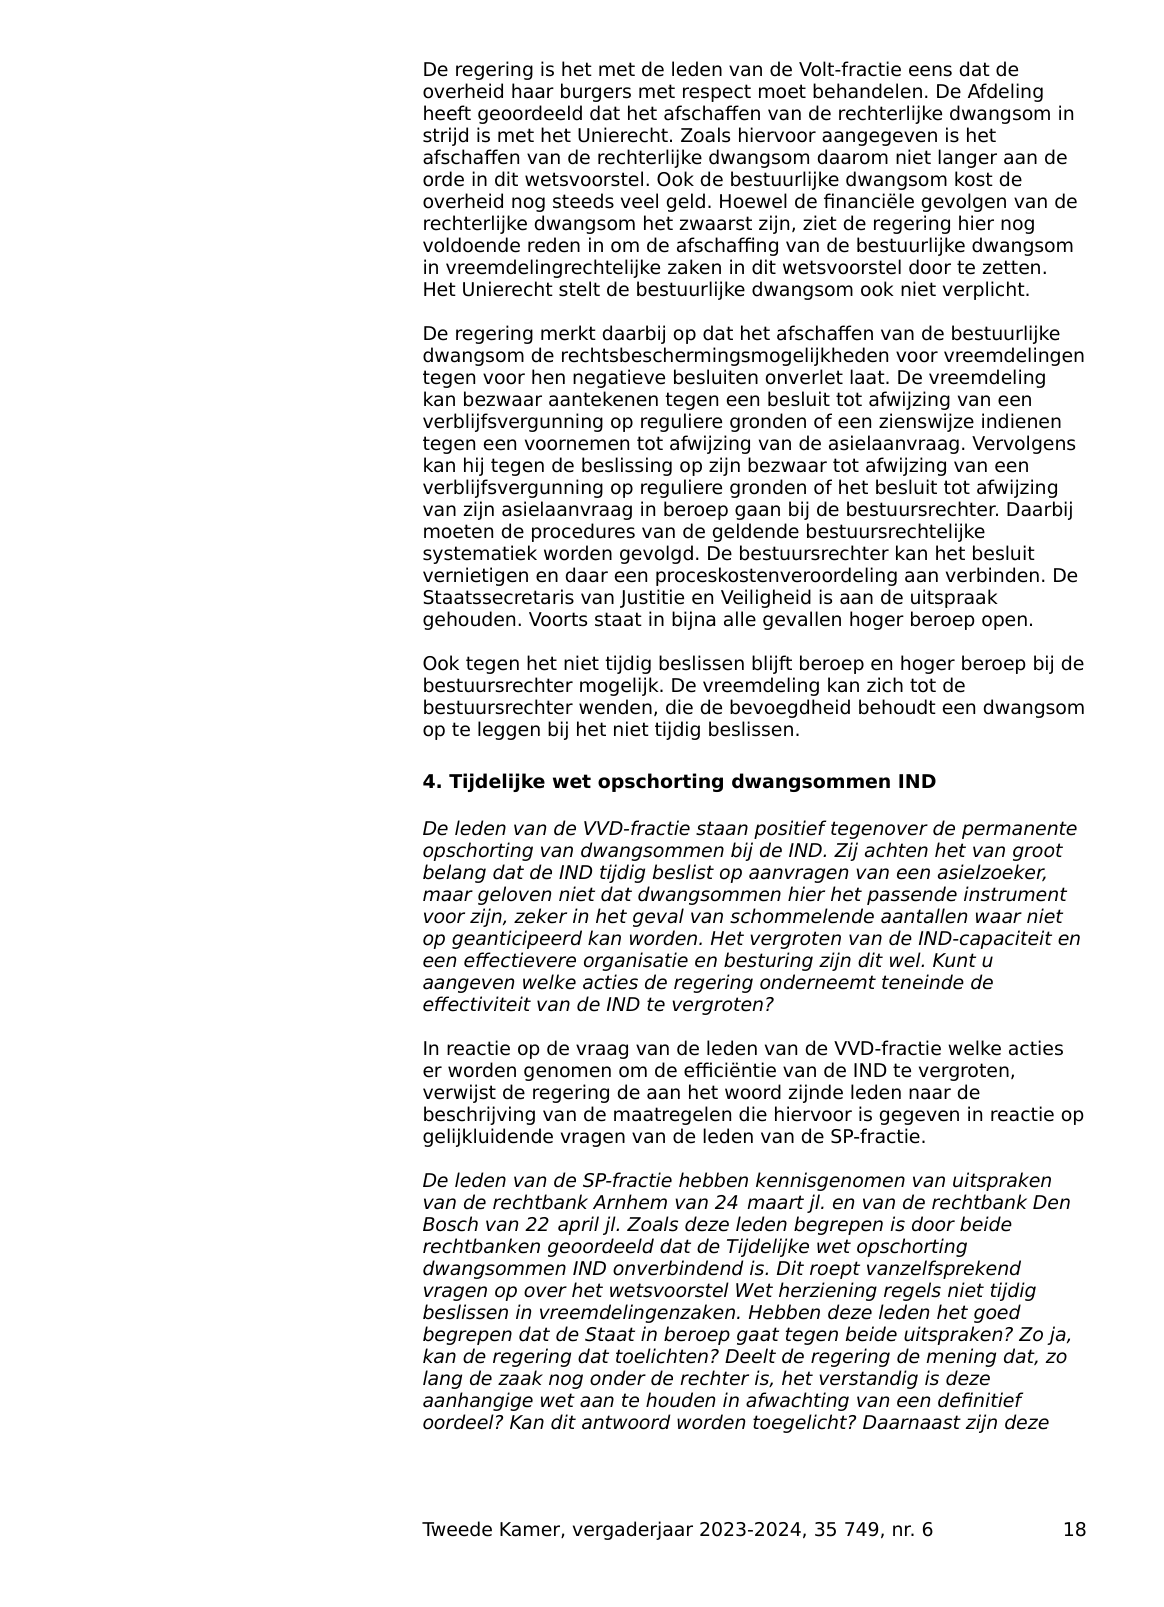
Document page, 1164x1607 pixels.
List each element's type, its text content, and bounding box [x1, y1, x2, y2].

text Ook tegen het niet tijdig beslissen blijft beroep en hoger beroep bij de bestuursrechter mogelijk. De vreemdeling kan zich tot de bestuursrechter wenden, die de bevoegdheid behoudt een dwangsom op te leggen bij het niet tijdig beslissen. [422, 653, 1087, 741]
subtitle 4. Tijdelijke wet opschorting dwangsommen IND [422, 771, 1087, 793]
text In reactie op de vraag van de leden van de VVD-fractie welke acties er worden genomen om de efficiëntie van de IND te vergroten, verwijst de regering de aan het woord zijnde leden naar de beschrijving van de maatregelen die hiervoor is gegeven in reactie op gelijkluidende vragen van de leden van de SP-fractie. [422, 1038, 1087, 1148]
text De leden van de SP-fractie hebben kennisgenomen van uitspraken van de rechtbank Arnhem van 24 maart jl. en van de rechtbank Den Bosch van 22 april jl. Zoals deze leden begrepen is door beide rechtbanken geoordeeld dat de Tijdelijke wet opschorting dwangsommen IND onverbindend is. Dit roept vanzelfsprekend vragen op over het wetsvoorstel Wet herziening regels niet tijdig beslissen in vreemdelingenzaken. Hebben deze leden het goed begrepen dat de Staat in beroep gaat tegen beide uitspraken? Zo ja, kan de regering dat toelichten? Deelt de regering de mening dat, zo lang de zaak nog onder de rechter is, het verstandig is deze aanhangige wet aan te houden in afwachting van een definitief oordeel? Kan dit antwoord worden toegelicht? Daarnaast zijn deze [422, 1170, 1087, 1434]
text De leden van de VVD-fractie staan positief tegenover de permanente opschorting van dwangsommen bij de IND. Zij achten het van groot belang dat de IND tijdig beslist op aanvragen van een asielzoeker, maar geloven niet dat dwangsommen hier het passende instrument voor zijn, zeker in het geval van schommelende aantallen waar niet op geanticipeerd kan worden. Het vergroten van de IND-capaciteit en een effectievere organisatie en besturing zijn dit wel. Kunt u aangeven welke acties de regering onderneemt teneinde de effectiviteit van de IND te vergroten? [422, 818, 1087, 1016]
text De regering merkt daarbij op dat het afschaffen van de bestuurlijke dwangsom de rechtsbeschermingsmogelijkheden voor vreemdelingen tegen voor hen negatieve besluiten onverlet laat. De vreemdeling kan bezwaar aantekenen tegen een besluit tot afwijzing van een verblijfsvergunning op reguliere gronden of een zienswijze indienen tegen een voornemen tot afwijzing van de asielaanvraag. Vervolgens kan hij tegen de beslissing op zijn bezwaar tot afwijzing van een verblijfsvergunning op reguliere gronden of het besluit tot afwijzing van zijn asielaanvraag in beroep gaan bij de bestuursrechter. Daarbij moeten de procedures van de geldende bestuursrechtelijke systematiek worden gevolgd. De bestuursrechter kan het besluit vernietigen en daar een proceskostenveroordeling aan verbinden. De Staatssecretaris van Justitie en Veiligheid is aan de uitspraak gehouden. Voorts staat in bijna alle gevallen hoger beroep open. [422, 323, 1087, 631]
text De regering is het met de leden van de Volt-fractie eens dat de overheid haar burgers met respect moet behandelen. De Afdeling heeft geoordeeld dat het afschaffen van de rechterlijke dwangsom in strijd is met het Unierecht. Zoals hiervoor aangegeven is het afschaffen van de rechterlijke dwangsom daarom niet langer aan de orde in dit wetsvoorstel. Ook de bestuurlijke dwangsom kost de overheid nog steeds veel geld. Hoewel de financiële gevolgen van de rechterlijke dwangsom het zwaarst zijn, ziet de regering hier nog voldoende reden in om de afschaffing van de bestuurlijke dwangsom in vreemdelingrechtelijke zaken in dit wetsvoorstel door te zetten. Het Unierecht stelt de bestuurlijke dwangsom ook niet verplicht. [422, 59, 1087, 301]
